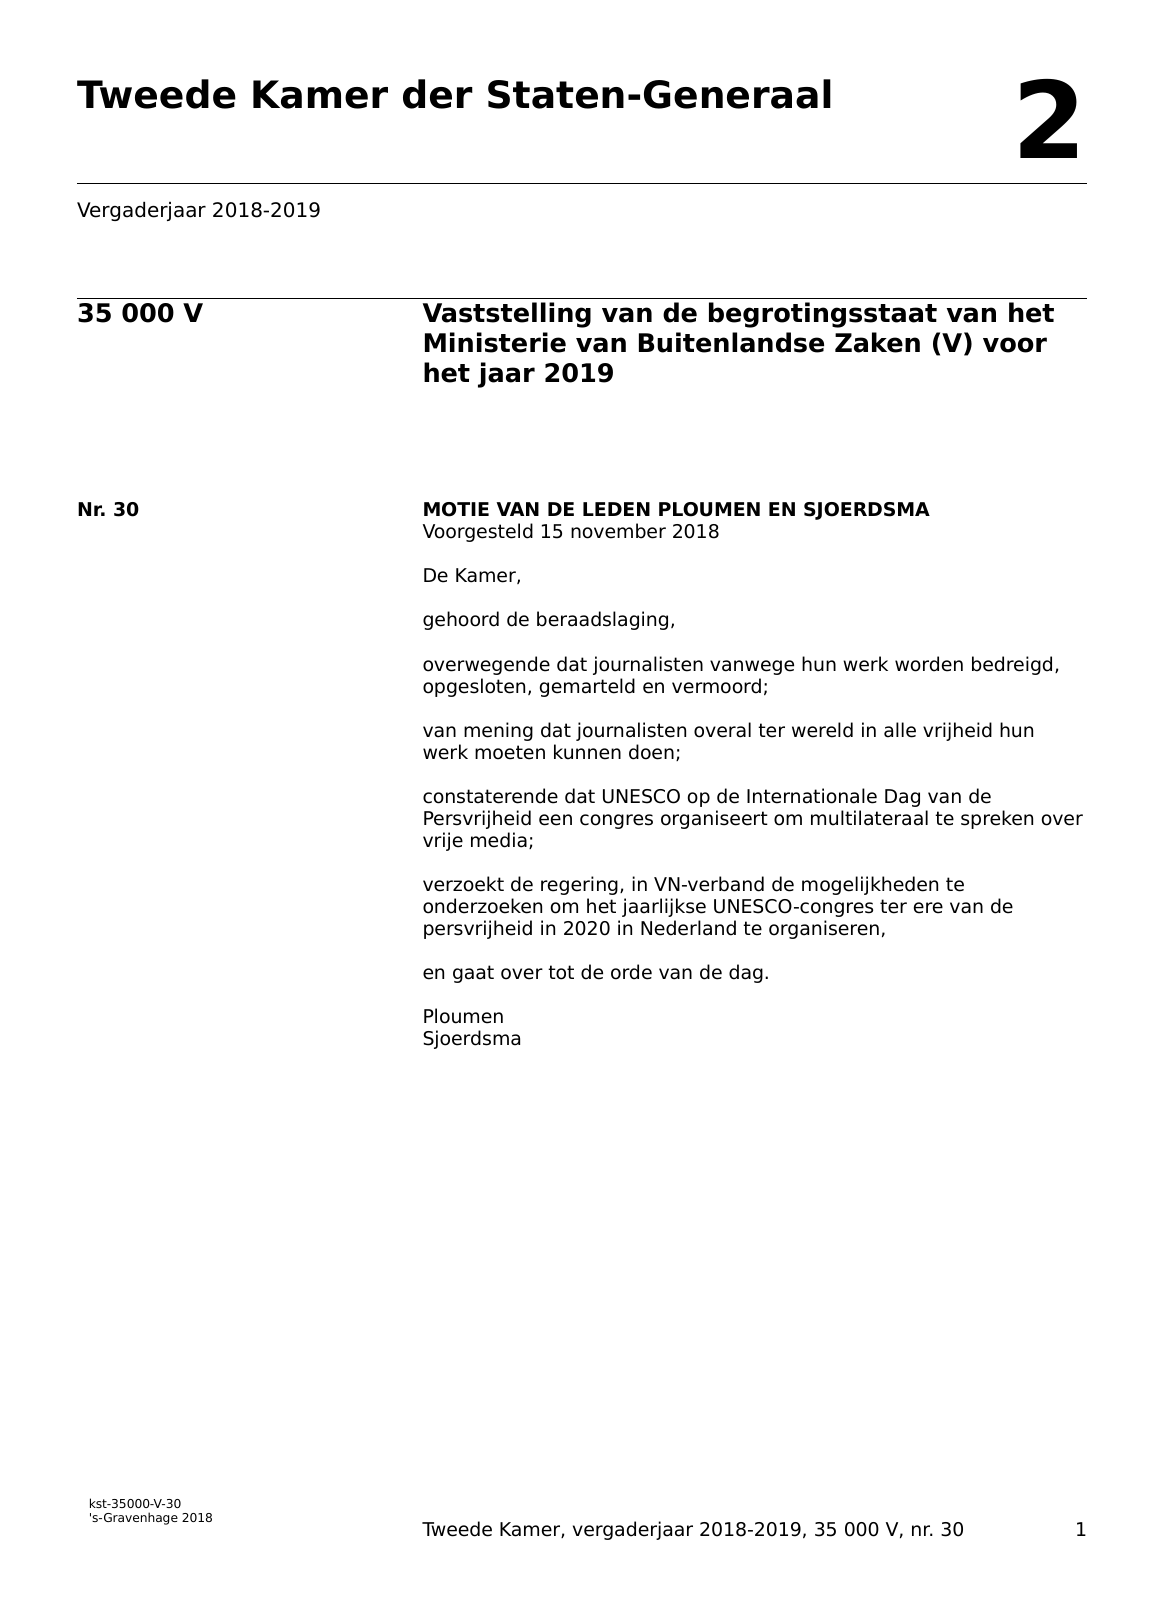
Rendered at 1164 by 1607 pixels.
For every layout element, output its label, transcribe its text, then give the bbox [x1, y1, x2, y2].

table_header 2 [886, 59, 1087, 183]
text 's-Gravenhage 2018 [88, 1511, 323, 1525]
table_cell Vergaderjaar 2018-2019 [77, 184, 1087, 298]
text constaterende dat UNESCO op de Internationale Dag van de Persvrijheid een congres organiseert om multilateraal te spreken over vrije media; [422, 786, 1087, 852]
text overwegende dat journalisten vanwege hun werk worden bedreigd, opgesloten, gemarteld en vermoord; [422, 653, 1087, 697]
text kst-35000-V-30 [88, 1497, 323, 1511]
table_header Tweede Kamer der Staten-Generaal [77, 59, 886, 183]
text verzoekt de regering, in VN-verband de mogelijkheden te onderzoeken om het jaarlijkse UNESCO-congres ter ere van de persvrijheid in 2020 in Nederland te organiseren, [422, 874, 1087, 940]
text De Kamer, [422, 565, 1087, 587]
text van mening dat journalisten overal ter wereld in alle vrijheid hun werk moeten kunnen doen; [422, 720, 1087, 764]
subtitle Nr. 30 MOTIE VAN DE LEDEN PLOUMEN EN SJOERDSMA [77, 499, 1087, 521]
text Ploumen [422, 1006, 1087, 1028]
subtitle 35 000 V Vaststelling van de begrotingsstaat van het Ministerie van Buitenlandse Zaken (V) voor het jaar 2019 [77, 299, 1087, 388]
text Sjoerdsma [422, 1028, 1087, 1050]
text en gaat over tot de orde van de dag. [422, 962, 1087, 984]
text gehoord de beraadslaging, [422, 609, 1087, 631]
text Voorgesteld 15 november 2018 [422, 521, 1087, 543]
